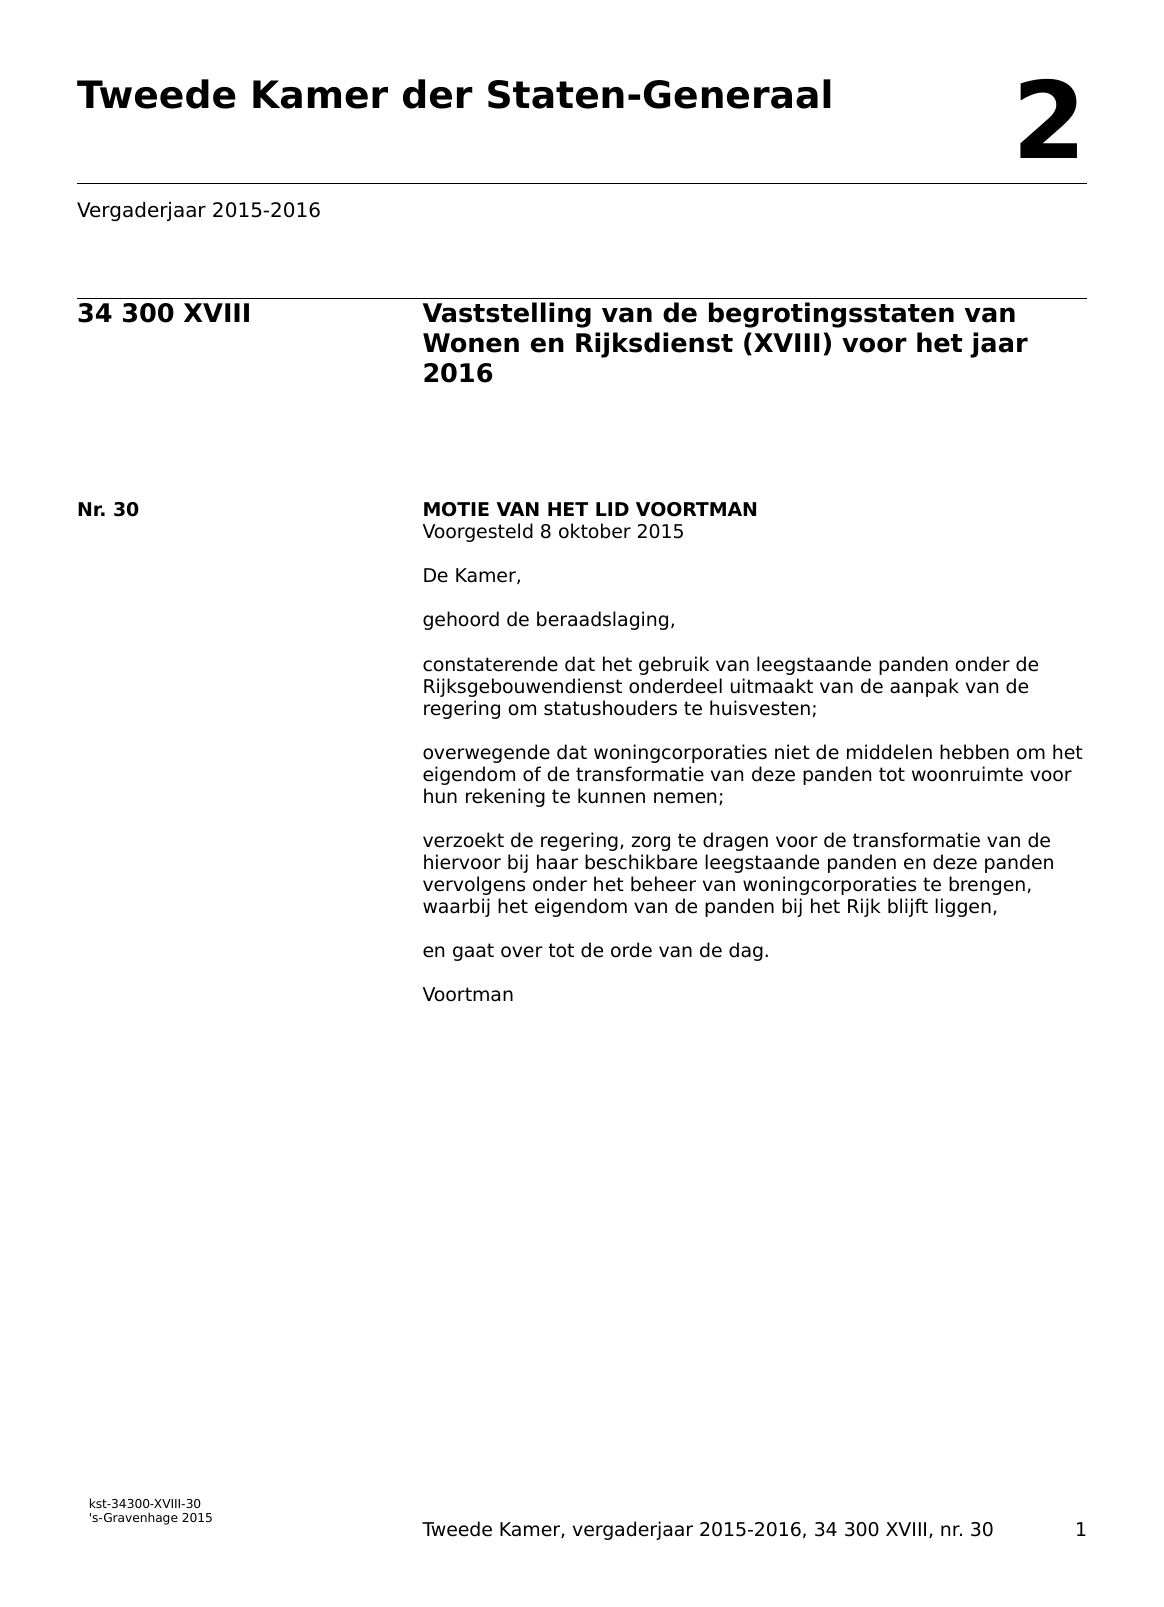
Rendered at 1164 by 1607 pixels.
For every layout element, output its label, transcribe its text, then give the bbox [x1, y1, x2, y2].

text en gaat over tot de orde van de dag. [422, 940, 1087, 962]
subtitle Nr. 30 MOTIE VAN HET LID VOORTMAN [77, 499, 1087, 521]
text 's-Gravenhage 2015 [88, 1511, 323, 1525]
text De Kamer, [422, 565, 1087, 587]
text Voorgesteld 8 oktober 2015 [422, 521, 1087, 543]
subtitle 34 300 XVIII Vaststelling van de begrotingsstaten van Wonen en Rijksdienst (XVIII) voor het jaar 2016 [77, 299, 1087, 388]
text verzoekt de regering, zorg te dragen voor de transformatie van de hiervoor bij haar beschikbare leegstaande panden en deze panden vervolgens onder het beheer van woningcorporaties te brengen, waarbij het eigendom van de panden bij het Rijk blijft liggen, [422, 830, 1087, 918]
text constaterende dat het gebruik van leegstaande panden onder de Rijksgebouwendienst onderdeel uitmaakt van de aanpak van de regering om statushouders te huisvesten; [422, 653, 1087, 719]
text Voortman [422, 984, 1087, 1006]
text gehoord de beraadslaging, [422, 609, 1087, 631]
text overwegende dat woningcorporaties niet de middelen hebben om het eigendom of de transformatie van deze panden tot woonruimte voor hun rekening te kunnen nemen; [422, 742, 1087, 808]
table_header Tweede Kamer der Staten-Generaal [77, 59, 886, 183]
text kst-34300-XVIII-30 [88, 1497, 323, 1511]
table_cell Vergaderjaar 2015-2016 [77, 184, 1087, 298]
table_header 2 [886, 59, 1087, 183]
